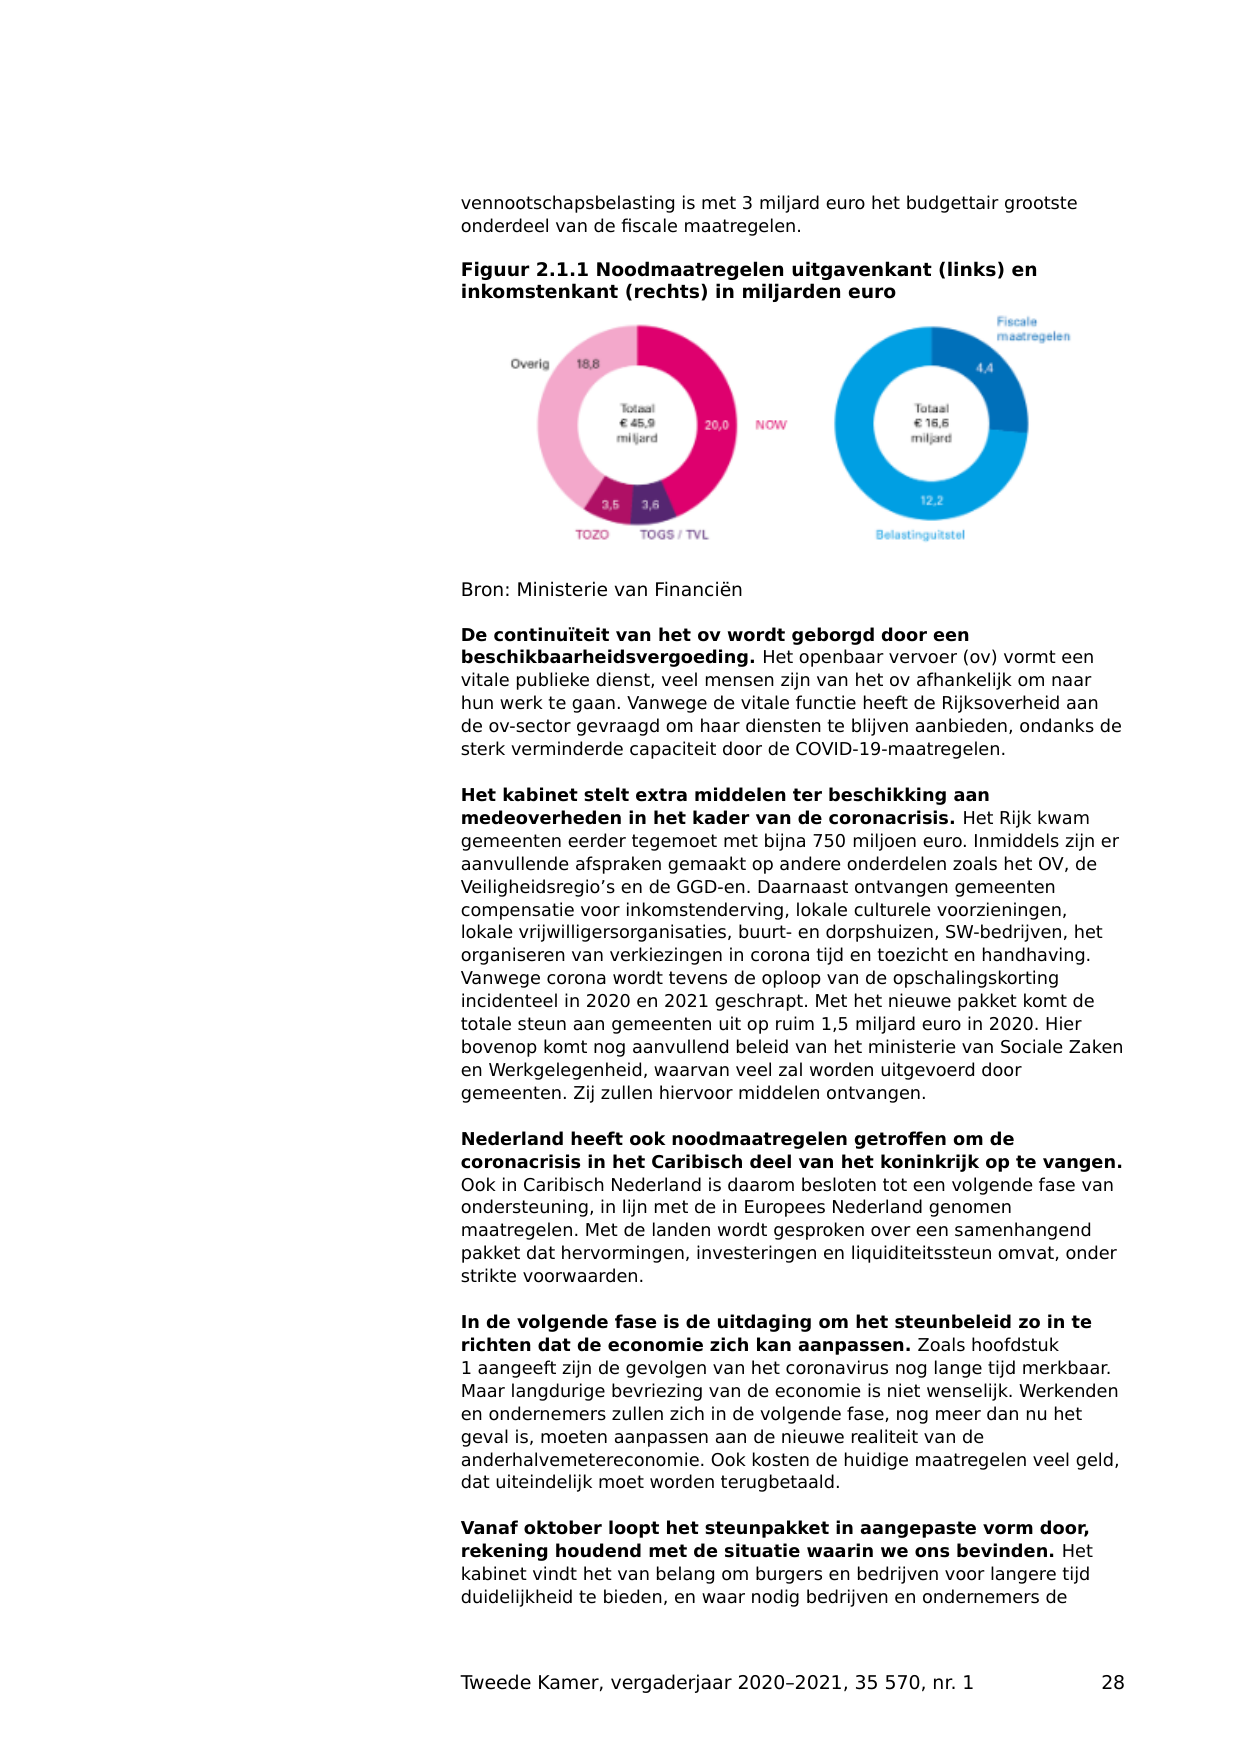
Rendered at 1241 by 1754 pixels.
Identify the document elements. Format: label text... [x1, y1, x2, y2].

text vennootschapsbelasting is met 3 miljard euro het budgettair grootste onderdeel van de fiscale maatregelen. [461, 191, 1125, 237]
text De continuïteit van het ov wordt geborgd door een beschikbaarheidsvergoeding. Het openbaar vervoer (ov) vormt een vitale publieke dienst, veel mensen zijn van het ov afhankelijk om naar hun werk te gaan. Vanwege de vitale functie heeft de Rijksoverheid aan de ov-sector gevraagd om haar diensten te blijven aanbieden, ondanks de sterk verminderde capaciteit door de COVID-19-maatregelen. [461, 623, 1125, 760]
text Vanaf oktober loopt het steunpakket in aangepaste vorm door, rekening houdend met de situatie waarin we ons bevinden. Het kabinet vindt het van belang om burgers en bedrijven voor langere tijd duidelijkheid te bieden, en waar nodig bedrijven en ondernemers de [461, 1516, 1125, 1608]
title Figuur 2.1.1 Noodmaatregelen uitgavenkant (links) en inkomstenkant (rechts) in miljarden euro [461, 259, 1125, 303]
text Het kabinet stelt extra middelen ter beschikking aan medeoverheden in het kader van de coronacrisis. Het Rijk kwam gemeenten eerder tegemoet met bijna 750 miljoen euro. Inmiddels zijn er aanvullende afspraken gemaakt op andere onderdelen zoals het OV, de Veiligheidsregio’s en de GGD-en. Daarnaast ontvangen gemeenten compensatie voor inkomstenderving, lokale culturele voorzieningen, lokale vrijwilligersorganisaties, buurt- en dorpshuizen, SW-bedrijven, het organiseren van verkiezingen in corona tijd en toezicht en handhaving. Vanwege corona wordt tevens de oploop van de opschalingskorting incidenteel in 2020 en 2021 geschrapt. Met het nieuwe pakket komt de totale steun aan gemeenten uit op ruim 1,5 miljard euro in 2020. Hier bovenop komt nog aanvullend beleid van het ministerie van Sociale Zaken en Werkgelegenheid, waarvan veel zal worden uitgevoerd door gemeenten. Zij zullen hiervoor middelen ontvangen. [461, 783, 1125, 1104]
text Bron: Ministerie van Financiën [461, 579, 1125, 601]
text Nederland heeft ook noodmaatregelen getroffen om de coronacrisis in het Caribisch deel van het koninkrijk op te vangen. Ook in Caribisch Nederland is daarom besloten tot een volgende fase van ondersteuning, in lijn met de in Europees Nederland genomen maatregelen. Met de landen wordt gesproken over een samenhangend pakket dat hervormingen, investeringen en liquiditeitssteun omvat, onder strikte voorwaarden. [461, 1127, 1125, 1287]
text In de volgende fase is de uitdaging om het steunbeleid zo in te richten dat de economie zich kan aanpassen. Zoals hoofdstuk 1 aangeeft zijn de gevolgen van het coronavirus nog lange tijd merkbaar. Maar langdurige bevriezing van de economie is niet wenselijk. Werkenden en ondernemers zullen zich in de volgende fase, nog meer dan nu het geval is, moeten aanpassen aan de nieuwe realiteit van de anderhalvemetereconomie. Ook kosten de huidige maatregelen veel geld, dat uiteindelijk moet worden terugbetaald. [461, 1310, 1125, 1493]
